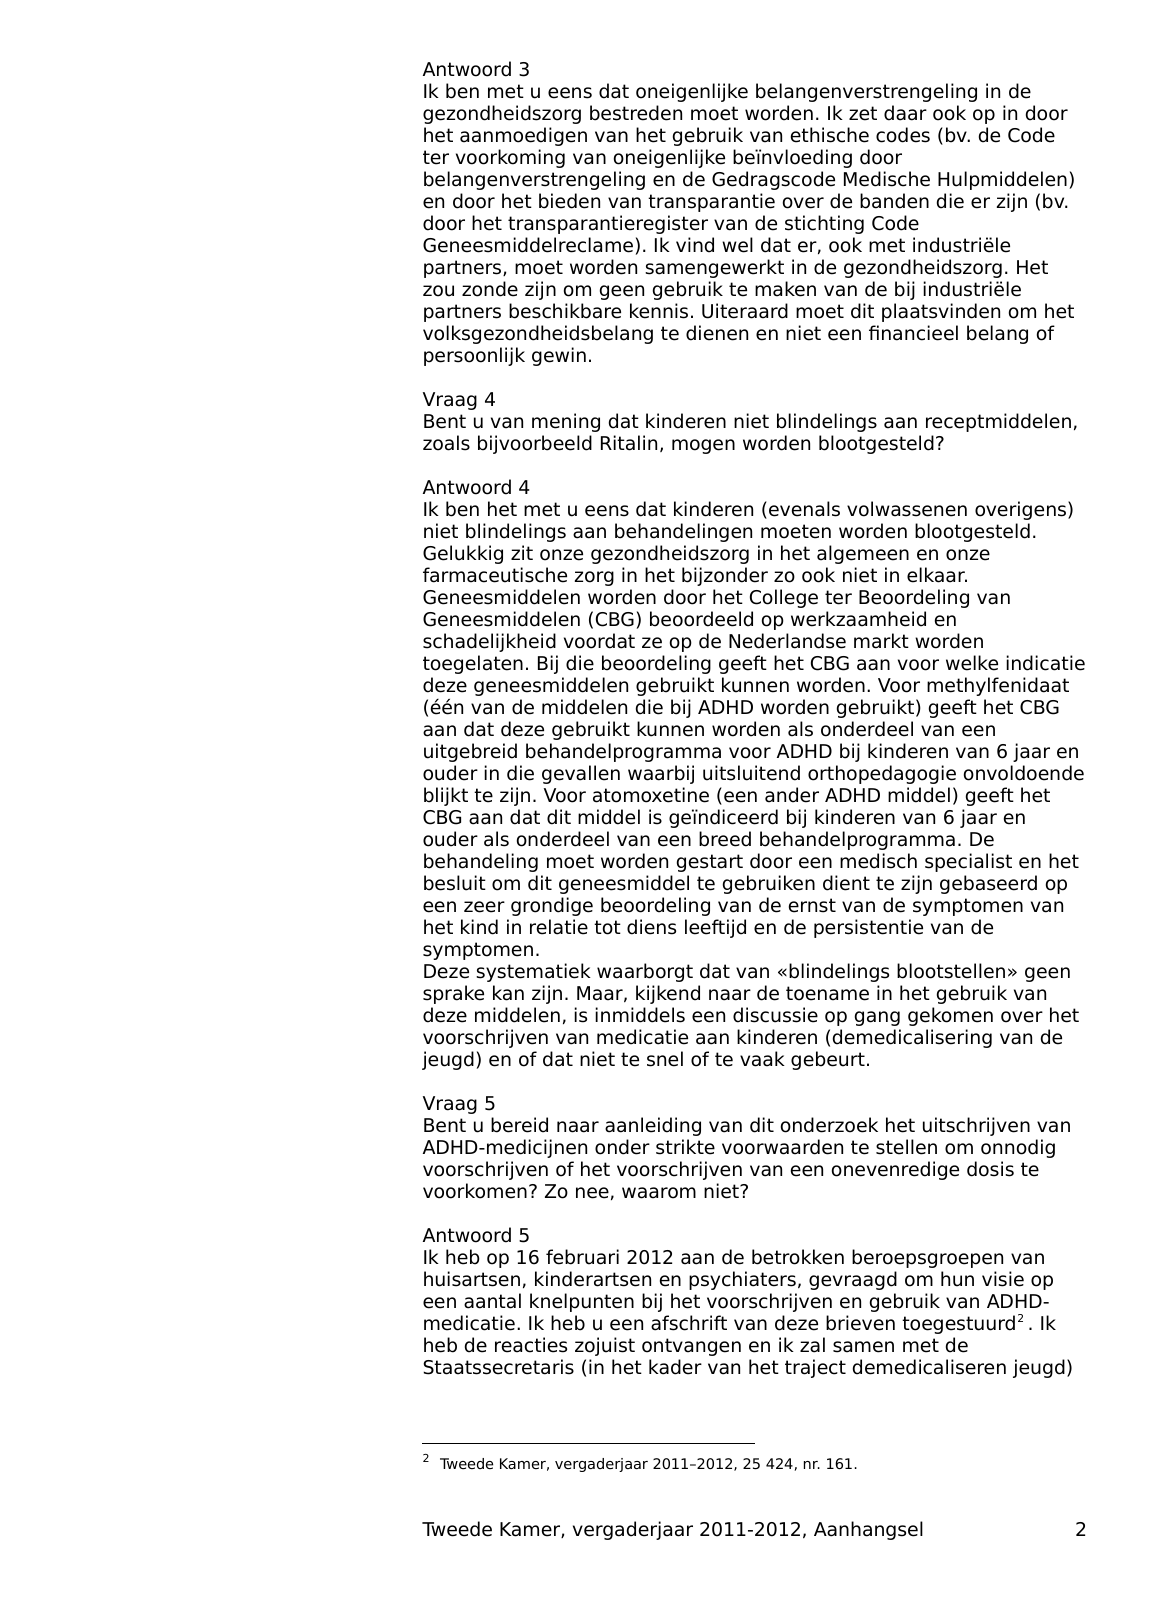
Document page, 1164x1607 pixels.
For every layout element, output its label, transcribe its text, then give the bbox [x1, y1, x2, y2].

text Ik ben het met u eens dat kinderen (evenals volwassenen overigens) niet blindelings aan behandelingen moeten worden blootgesteld. Gelukkig zit onze gezondheidszorg in het algemeen en onze farmaceutische zorg in het bijzonder zo ook niet in elkaar. Geneesmiddelen worden door het College ter Beoordeling van Geneesmiddelen (CBG) beoordeeld op werkzaamheid en schadelijkheid voordat ze op de Nederlandse markt worden toegelaten. Bij die beoordeling geeft het CBG aan voor welke indicatie deze geneesmiddelen gebruikt kunnen worden. Voor methylfenidaat (één van de middelen die bij ADHD worden gebruikt) geeft het CBG aan dat deze gebruikt kunnen worden als onderdeel van een uitgebreid behandelprogramma voor ADHD bij kinderen van 6 jaar en ouder in die gevallen waarbij uitsluitend orthopedagogie onvoldoende blijkt te zijn. Voor atomoxetine (een ander ADHD middel) geeft het CBG aan dat dit middel is geïndiceerd bij kinderen van 6 jaar en ouder als onderdeel van een breed behandelprogramma. De behandeling moet worden gestart door een medisch specialist en het besluit om dit geneesmiddel te gebruiken dient te zijn gebaseerd op een zeer grondige beoordeling van de ernst van de symptomen van het kind in relatie tot diens leeftijd en de persistentie van de symptomen. [422, 499, 1087, 961]
text Antwoord 5 [422, 1225, 1087, 1247]
text Ik heb op 16 februari 2012 aan de betrokken beroepsgroepen van huisartsen, kinderartsen en psychiaters, gevraagd om hun visie op een aantal knelpunten bij het voorschrijven en gebruik van ADHD-medicatie. Ik heb u een afschrift van deze brieven toegestuurd. Ik heb de reacties zojuist ontvangen en ik zal samen met de Staatssecretaris (in het kader van het traject demedicaliseren jeugd) [422, 1247, 1087, 1379]
text Bent u bereid naar aanleiding van dit onderzoek het uitschrijven van ADHD-medicijnen onder strikte voorwaarden te stellen om onnodig voorschrijven of het voorschrijven van een onevenredige dosis te voorkomen? Zo nee, waarom niet? [422, 1115, 1087, 1203]
text Tweede Kamer, vergaderjaar 2011–2012, 25 424, nr. 161. [422, 1452, 1087, 1474]
text Antwoord 3 [422, 59, 1087, 81]
text Vraag 5 [422, 1093, 1087, 1115]
text Antwoord 4 [422, 477, 1087, 499]
text Bent u van mening dat kinderen niet blindelings aan receptmiddelen, zoals bijvoorbeeld Ritalin, mogen worden blootgesteld? [422, 411, 1087, 455]
text Vraag 4 [422, 389, 1087, 411]
text Deze systematiek waarborgt dat van «blindelings blootstellen» geen sprake kan zijn. Maar, kijkend naar de toename in het gebruik van deze middelen, is inmiddels een discussie op gang gekomen over het voorschrijven van medicatie aan kinderen (demedicalisering van de jeugd) en of dat niet te snel of te vaak gebeurt. [422, 961, 1087, 1071]
text Ik ben met u eens dat oneigenlijke belangenverstrengeling in de gezondheidszorg bestreden moet worden. Ik zet daar ook op in door het aanmoedigen van het gebruik van ethische codes (bv. de Code ter voorkoming van oneigenlijke beïnvloeding door belangenverstrengeling en de Gedragscode Medische Hulpmiddelen) en door het bieden van transparantie over de banden die er zijn (bv. door het transparantieregister van de stichting Code Geneesmiddelreclame). Ik vind wel dat er, ook met industriële partners, moet worden samengewerkt in de gezondheidszorg. Het zou zonde zijn om geen gebruik te maken van de bij industriële partners beschikbare kennis. Uiteraard moet dit plaatsvinden om het volksgezondheidsbelang te dienen en niet een financieel belang of persoonlijk gewin. [422, 81, 1087, 367]
